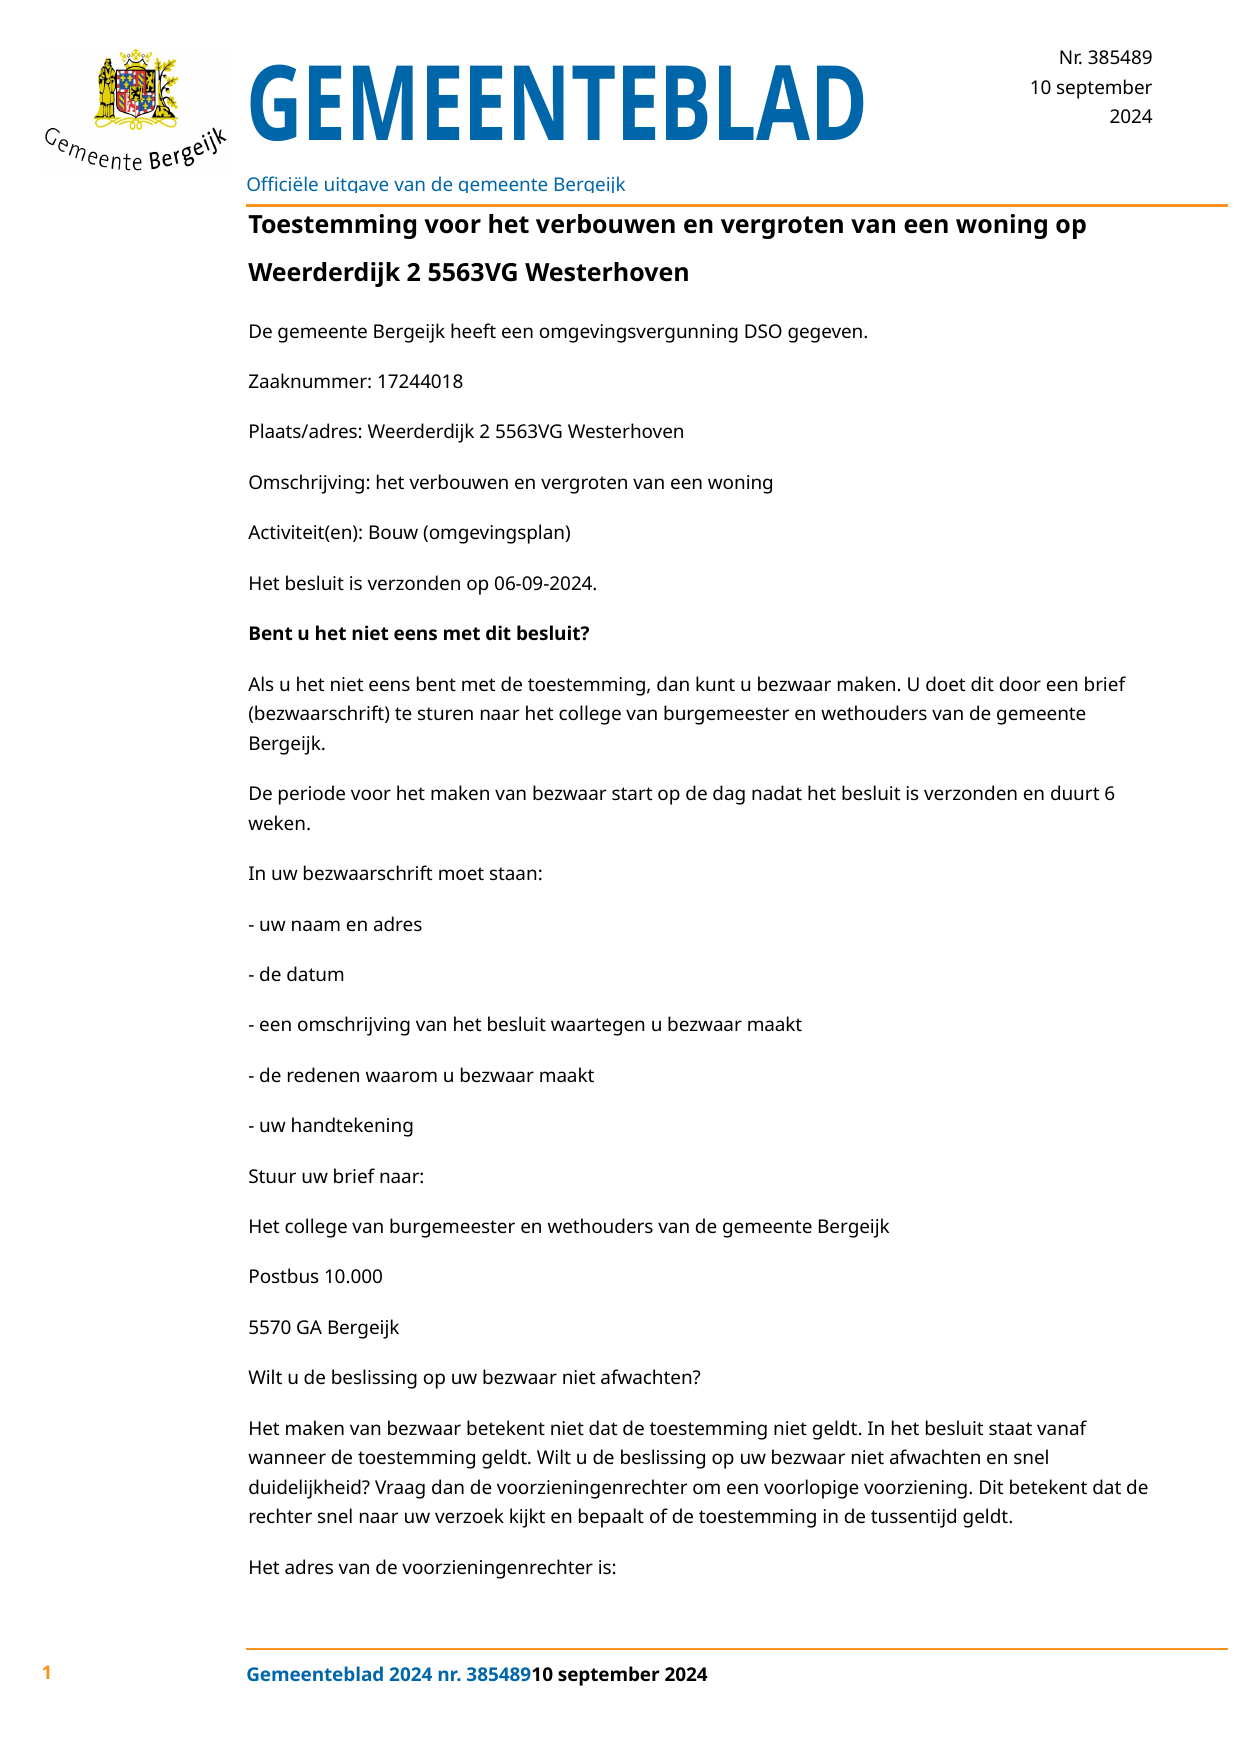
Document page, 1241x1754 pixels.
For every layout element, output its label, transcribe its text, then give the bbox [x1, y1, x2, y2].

text Zaaknummer: 17244018 [248, 368, 1152, 394]
text Het college van burgemeester en wethouders van de gemeente Bergeijk [248, 1213, 1152, 1239]
text - de redenen waarom u bezwaar maakt [248, 1062, 1152, 1088]
text Postbus 10.000 [248, 1264, 1152, 1289]
text Het adres van de voorzieningenrechter is: [248, 1554, 1152, 1580]
text Wilt u de beslissing op uw bezwaar niet afwachten? [248, 1364, 1152, 1390]
text - een omschrijving van het besluit waartegen u bezwaar maakt [248, 1012, 1152, 1037]
text Activiteit(en): Bouw (omgevingsplan) [248, 519, 1152, 545]
picture [41, 47, 231, 172]
text - uw naam en adres [248, 911, 1152, 937]
text - de datum [248, 961, 1152, 987]
text - uw handtekening [248, 1112, 1152, 1138]
text Stuur uw brief naar: [248, 1163, 1152, 1189]
text Bent u het niet eens met dit besluit? [248, 620, 1152, 646]
text Toestemming voor het verbouwen en vergroten van een woning op Weerderdijk 2 5563VG Westerhoven [248, 207, 1152, 288]
text Als u het niet eens bent met de toestemming, dan kunt u bezwaar maken. U doet dit door een brief (bezwaarschrift) te sturen naar het college van burgemeester en wethouders van de gemeente Bergeijk. [248, 671, 1152, 756]
text Het besluit is verzonden op 06-09-2024. [248, 570, 1152, 596]
text De gemeente Bergeijk heeft een omgevingsvergunning DSO gegeven. [248, 318, 1152, 344]
text Omschrijving: het verbouwen en vergroten van een woning [248, 469, 1152, 495]
text In uw bezwaarschrift moet staan: [248, 860, 1152, 886]
text 5570 GA Bergeijk [248, 1314, 1152, 1340]
text Het maken van bezwaar betekent niet dat de toestemming niet geldt. In het besluit staat vanaf wanneer de toestemming geldt. Wilt u de beslissing op uw bezwaar niet afwachten en snel duidelijkheid? Vraag dan de voorzieningenrechter om een voorlopige voorziening. Dit betekent dat de rechter snel naar uw verzoek kijkt en bepaalt of de toestemming in de tussentijd geldt. [248, 1415, 1152, 1529]
text Plaats/adres: Weerderdijk 2 5563VG Westerhoven [248, 419, 1152, 444]
text De periode voor het maken van bezwaar start op de dag nadat het besluit is verzonden en duurt 6 weken. [248, 780, 1152, 836]
